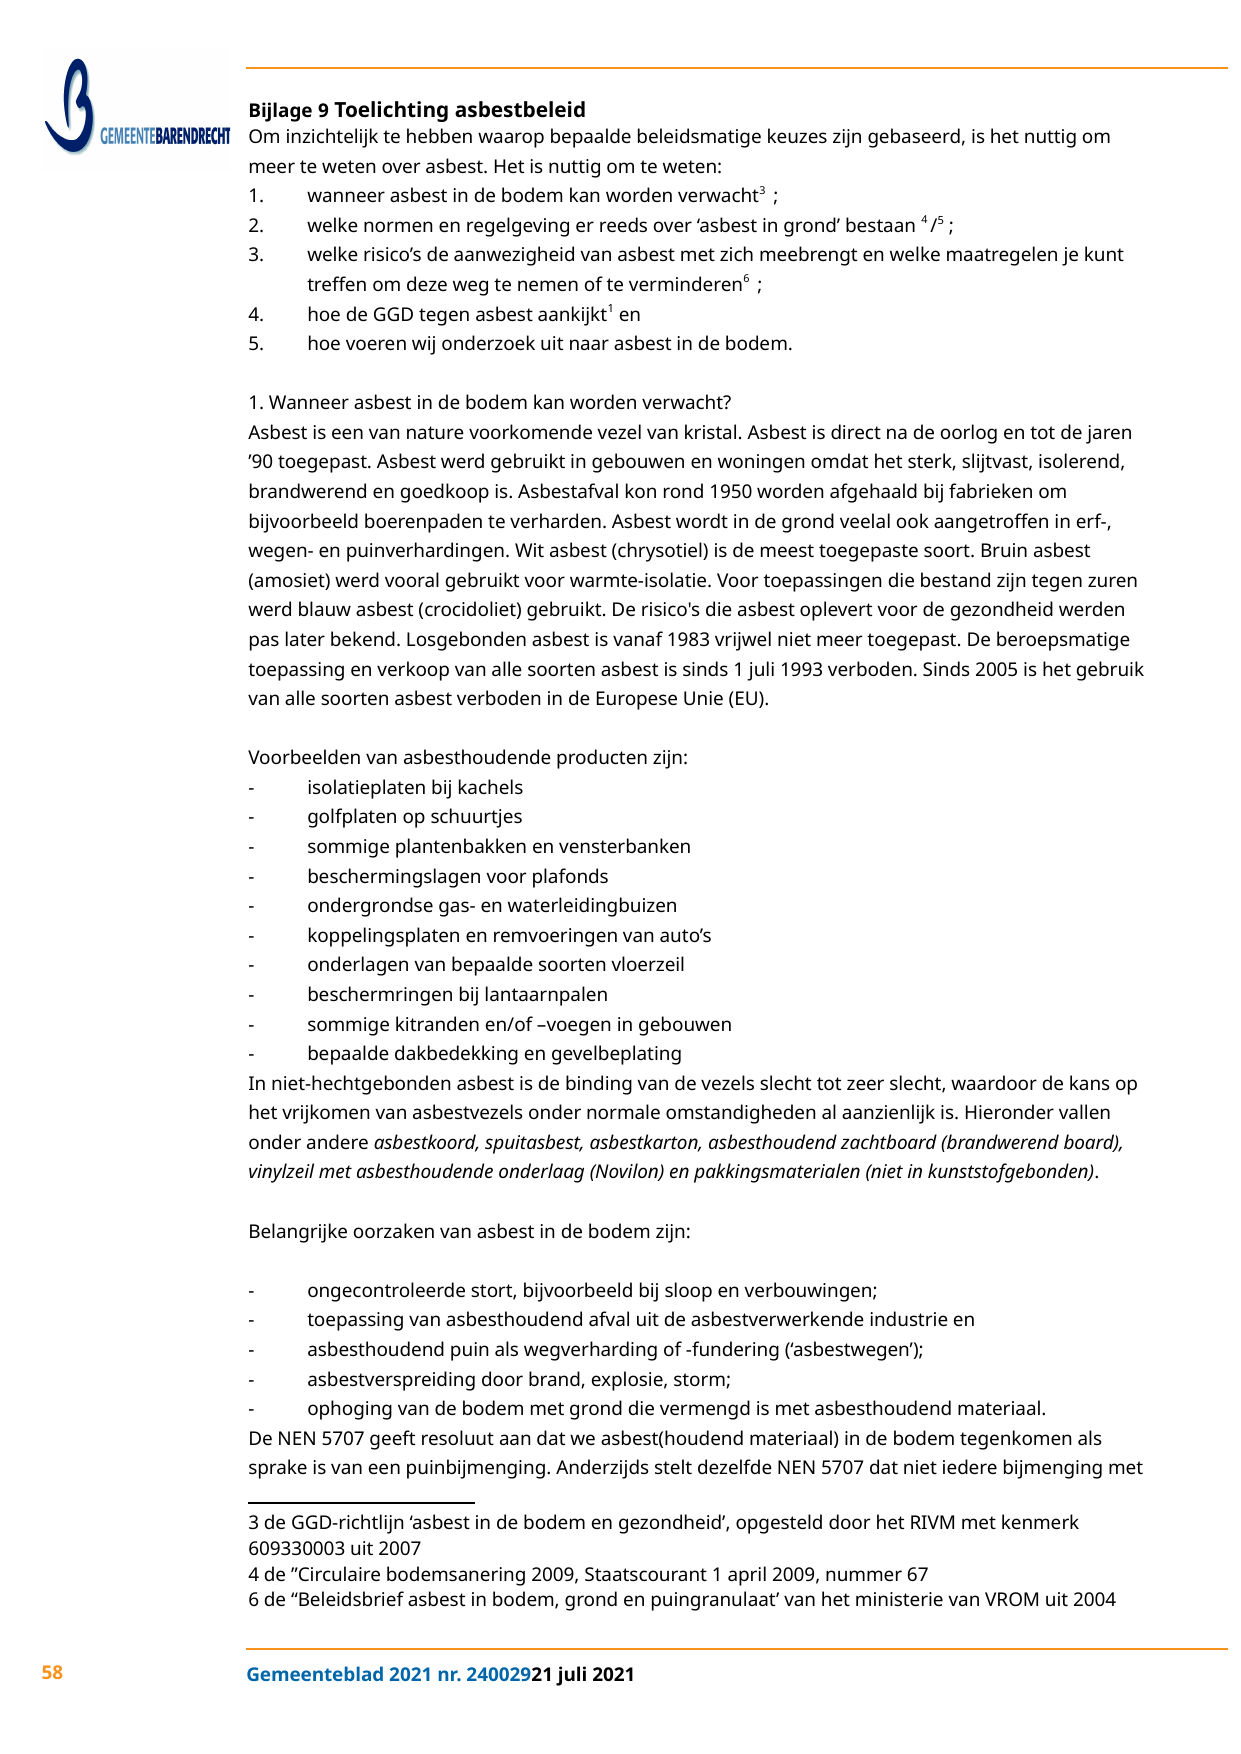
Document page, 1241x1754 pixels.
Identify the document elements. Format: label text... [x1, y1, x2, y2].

list ondergrondse gas- en waterleidingbuizen [248, 892, 1152, 918]
text In niet-hechtgebonden asbest is de binding van de vezels slecht tot zeer slecht, waardoor de kans op het vrijkomen van asbestvezels onder normale omstandigheden al aanzienlijk is. Hieronder vallen onder andere asbestkoord, spuitasbest, asbestkarton, asbesthoudend zachtboard (brandwerend board), vinylzeil met asbesthoudende onderlaag (Novilon) en pakkingsmaterialen (niet in kunststofgebonden). [248, 1070, 1152, 1184]
list de ”Circulaire bodemsanering 2009, Staatscourant 1 april 2009, nummer 67 [248, 1561, 1152, 1586]
list asbestverspreiding door brand, explosie, storm; [248, 1366, 1152, 1392]
list koppelingsplaten en remvoeringen van auto’s [248, 922, 1152, 948]
list onderlagen van bepaalde soorten vloerzeil [248, 952, 1152, 977]
text Asbest is een van nature voorkomende vezel van kristal. Asbest is direct na de oorlog en tot de jaren ’90 toegepast. Asbest werd gebruikt in gebouwen en woningen omdat het sterk, slijtvast, isolerend, brandwerend en goedkoop is. Asbestafval kon rond 1950 worden afgehaald bij fabrieken om bijvoorbeeld boerenpaden te verharden. Asbest wordt in de grond veelal ook aangetroffen in erf-, wegen- en puinverhardingen. Wit asbest (chrysotiel) is de meest toegepaste soort. Bruin asbest (amosiet) werd vooral gebruikt voor warmte-isolatie. Voor toepassingen die bestand zijn tegen zuren werd blauw asbest (crocidoliet) gebruikt. De risico's die asbest oplevert voor de gezondheid werden pas later bekend. Losgebonden asbest is vanaf 1983 vrijwel niet meer toegepast. De beroepsmatige toepassing en verkoop van alle soorten asbest is sinds 1 juli 1993 verboden. Sinds 2005 is het gebruik van alle soorten asbest verboden in de Europese Unie (EU). [248, 419, 1152, 711]
list welke normen en regelgeving er reeds over ‘asbest in grond’ bestaan /5 ; [248, 212, 1152, 238]
list sommige plantenbakken en vensterbanken [248, 833, 1152, 859]
list welke risico’s de aanwezigheid van asbest met zich meebrengt en welke maatregelen je kunt treffen om deze weg te nemen of te verminderen ; [248, 242, 1152, 297]
list toepassing van asbesthoudend afval uit de asbestverwerkende industrie en [248, 1307, 1152, 1332]
list beschermringen bij lantaarnpalen [248, 981, 1152, 1007]
text Belangrijke oorzaken van asbest in de bodem zijn: [248, 1218, 1152, 1244]
list de GGD-richtlijn ‘asbest in de bodem en gezondheid’, opgesteld door het RIVM met kenmerk 609330003 uit 2007 [248, 1509, 1152, 1561]
list golfplaten op schuurtjes [248, 804, 1152, 829]
list sommige kitranden en/of –voegen in gebouwen [248, 1011, 1152, 1037]
list bepaalde dakbedekking en gevelbeplating [248, 1040, 1152, 1066]
text Bijlage 9 Toelichting asbestbeleid [248, 95, 1152, 123]
list asbesthoudend puin als wegverharding of -fundering (‘asbestwegen’); [248, 1336, 1152, 1362]
text 1. Wanneer asbest in de bodem kan worden verwacht? [248, 389, 1152, 415]
list isolatieplaten bij kachels [248, 774, 1152, 800]
text Voorbeelden van asbesthoudende producten zijn: [248, 744, 1152, 770]
text Om inzichtelijk te hebben waarop bepaalde beleidsmatige keuzes zijn gebaseerd, is het nuttig om meer te weten over asbest. Het is nuttig om te weten: [248, 123, 1152, 179]
list wanneer asbest in de bodem kan worden verwacht ; [248, 182, 1152, 208]
list hoe voeren wij onderzoek uit naar asbest in de bodem. [248, 330, 1152, 356]
list beschermingslagen voor plafonds [248, 863, 1152, 889]
list hoe de GGD tegen asbest aankijkt1 en [248, 301, 1152, 327]
list ophoging van de bodem met grond die vermengd is met asbesthoudend materiaal. [248, 1395, 1152, 1421]
list ongecontroleerde stort, bijvoorbeeld bij sloop en verbouwingen; [248, 1277, 1152, 1303]
list de “Beleidsbrief asbest in bodem, grond en puingranulaat’ van het ministerie van VROM uit 2004 [248, 1586, 1152, 1612]
text De NEN 5707 geeft resoluut aan dat we asbest(houdend materiaal) in de bodem tegenkomen als sprake is van een puinbijmenging. Anderzijds stelt dezelfde NEN 5707 dat niet iedere bijmenging met [248, 1425, 1152, 1480]
picture [41, 47, 231, 172]
